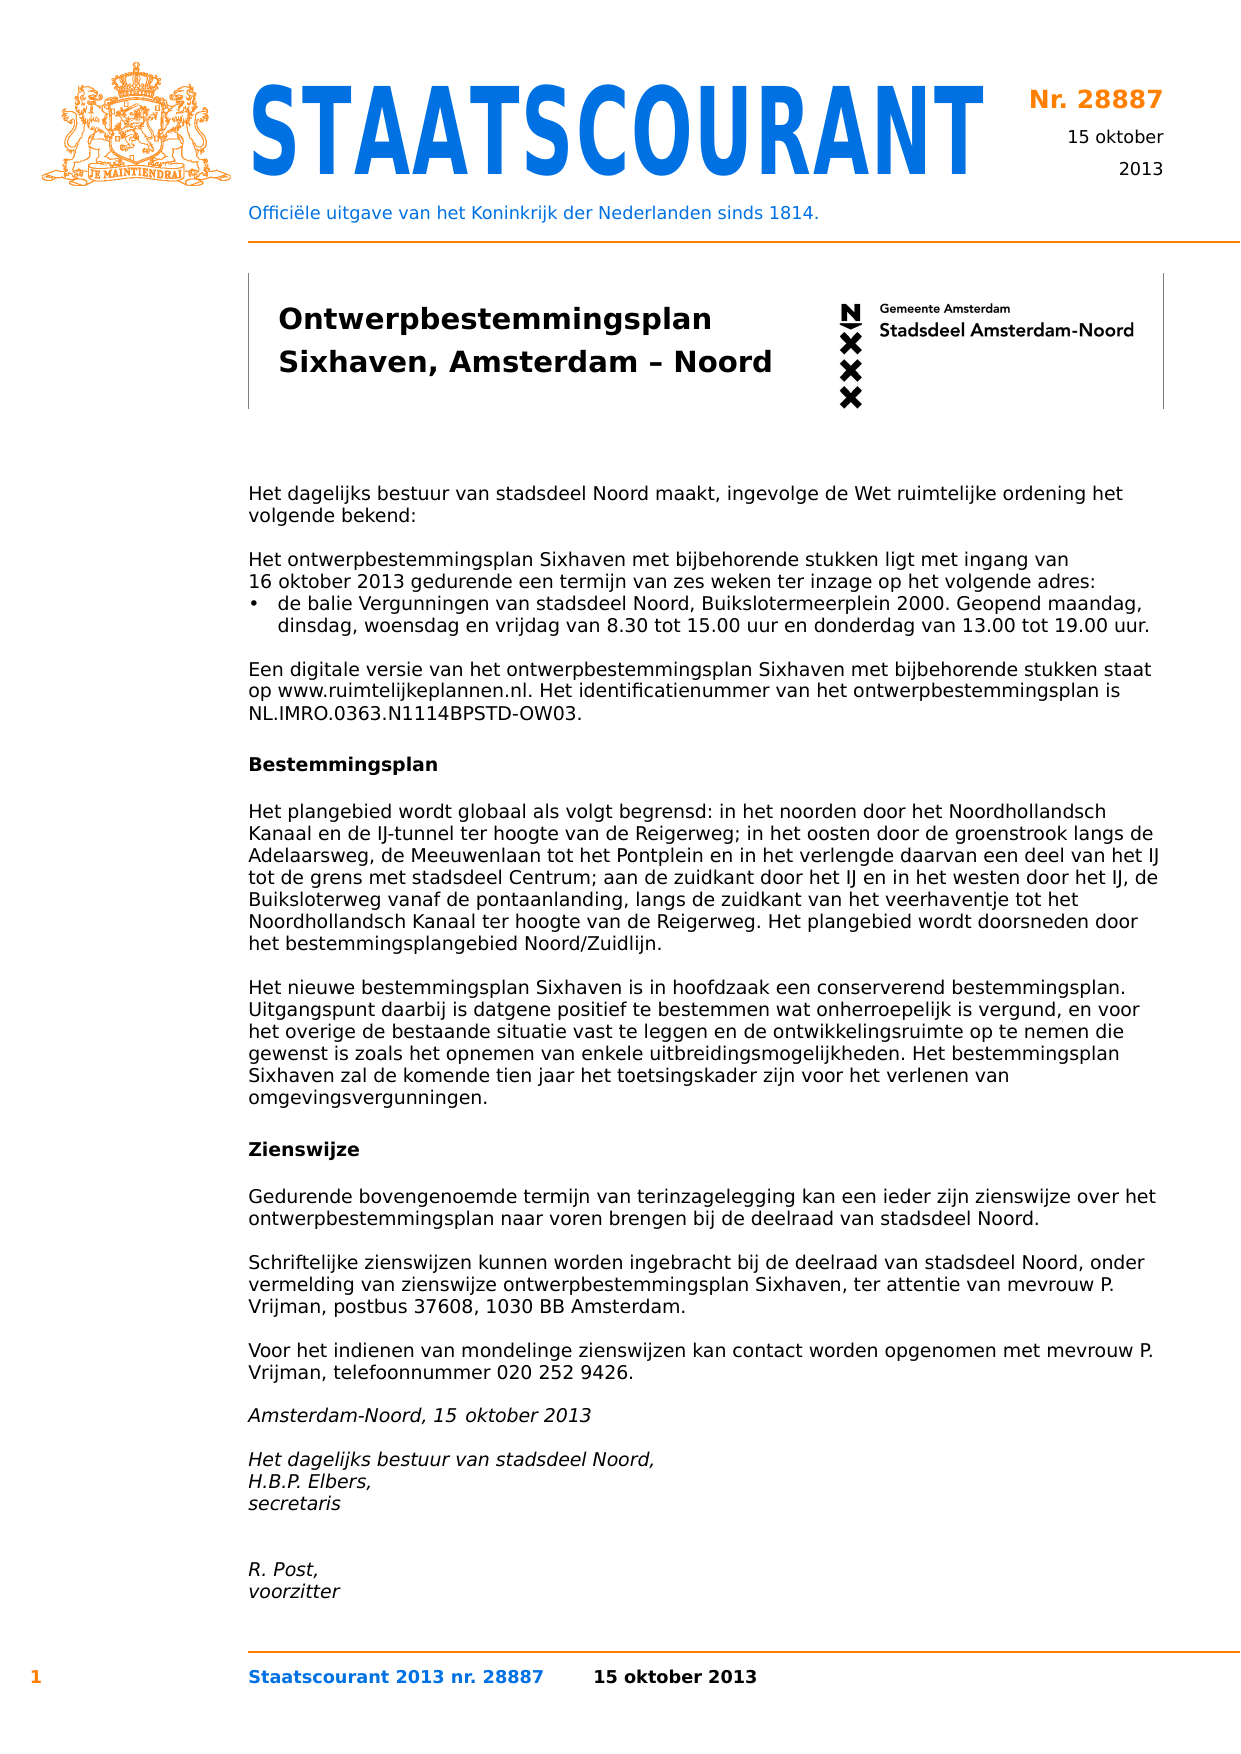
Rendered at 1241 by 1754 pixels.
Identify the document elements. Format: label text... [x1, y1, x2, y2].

picture [838, 302, 1134, 409]
text • de balie Vergunningen van stadsdeel Noord, Buikslotermeerplein 2000. Geopend maandag, dinsdag, woensdag en vrijdag van 8.30 tot 15.00 uur en donderdag van 13.00 tot 19.00 uur. [248, 593, 1163, 637]
table_header Nr. 28887 [998, 62, 1240, 121]
text R. Post, voorzitter [248, 1537, 1163, 1603]
text Gedurende bovengenoemde termijn van terinzagelegging kan een ieder zijn zienswijze over het ontwerpbestemmingsplan naar voren brengen bij de deelraad van stadsdeel Noord. [248, 1186, 1163, 1230]
text Het plangebied wordt globaal als volgt begrensd: in het noorden door het Noordhollandsch Kanaal en de IJ-tunnel ter hoogte van de Reigerweg; in het oosten door de groenstrook langs de Adelaarsweg, de Meeuwenlaan tot het Pontplein en in het verlengde daarvan een deel van het IJ tot de grens met stadsdeel Centrum; aan de zuidkant door het IJ en in het westen door het IJ, de Buiksloterweg vanaf de pontaanlanding, langs de zuidkant van het veerhaventje tot het Noordhollandsch Kanaal ter hoogte van de Reigerweg. Het plangebied wordt doorsneden door het bestemmingsplangebied Noord/Zuidlijn. [248, 801, 1163, 955]
table_cell 15 oktober [998, 121, 1240, 153]
text Voor het indienen van mondelinge zienswijzen kan contact worden opgenomen met mevrouw P. Vrijman, telefoonnummer 020 252 9426. [248, 1339, 1163, 1383]
text Het ontwerpbestemmingsplan Sixhaven met bijbehorende stukken ligt met ingang van 16 oktober 2013 gedurende een termijn van zes weken ter inzage op het volgende adres: [248, 549, 1163, 593]
table_cell 2013 [998, 153, 1240, 203]
table_header STAATSCOURANT [248, 62, 998, 203]
table_header [25, 62, 248, 241]
text Het dagelijks bestuur van stadsdeel Noord, H.B.P. Elbers, secretaris [248, 1449, 1163, 1515]
picture [41, 62, 231, 186]
text Een digitale versie van het ontwerpbestemmingsplan Sixhaven met bijbehorende stukken staat op www.ruimtelijkeplannen.nl. Het identificatienummer van het ontwerpbestemmingsplan is NL.IMRO.0363.N1114BPSTD-OW03. [248, 658, 1163, 724]
table_cell Officiële uitgave van het Koninkrijk der Nederlanden sinds 1814. [248, 203, 1240, 241]
text Het dagelijks bestuur van stadsdeel Noord maakt, ingevolge de Wet ruimtelijke ordening het volgende bekend: [248, 483, 1163, 527]
subtitle Zienswijze [248, 1139, 1163, 1161]
subtitle Ontwerpbestemmingsplan Sixhaven, Amsterdam – Noord [249, 273, 1163, 409]
text Het nieuwe bestemmingsplan Sixhaven is in hoofdzaak een conserverend bestemmingsplan. Uitgangspunt daarbij is datgene positief te bestemmen wat onherroepelijk is vergund, en voor het overige de bestaande situatie vast te leggen en de ontwikkelingsruimte op te nemen die gewenst is zoals het opnemen van enkele uitbreidingsmogelijkheden. Het bestemmingsplan Sixhaven zal de komende tien jaar het toetsingskader zijn voor het verlenen van omgevingsvergunningen. [248, 977, 1163, 1109]
text Amsterdam-Noord, 15 oktober 2013 [248, 1405, 1163, 1427]
subtitle Bestemmingsplan [248, 754, 1163, 776]
text Schriftelijke zienswijzen kunnen worden ingebracht bij de deelraad van stadsdeel Noord, onder vermelding van zienswijze ontwerpbestemmingsplan Sixhaven, ter attentie van mevrouw P. Vrijman, postbus 37608, 1030 BB Amsterdam. [248, 1252, 1163, 1318]
